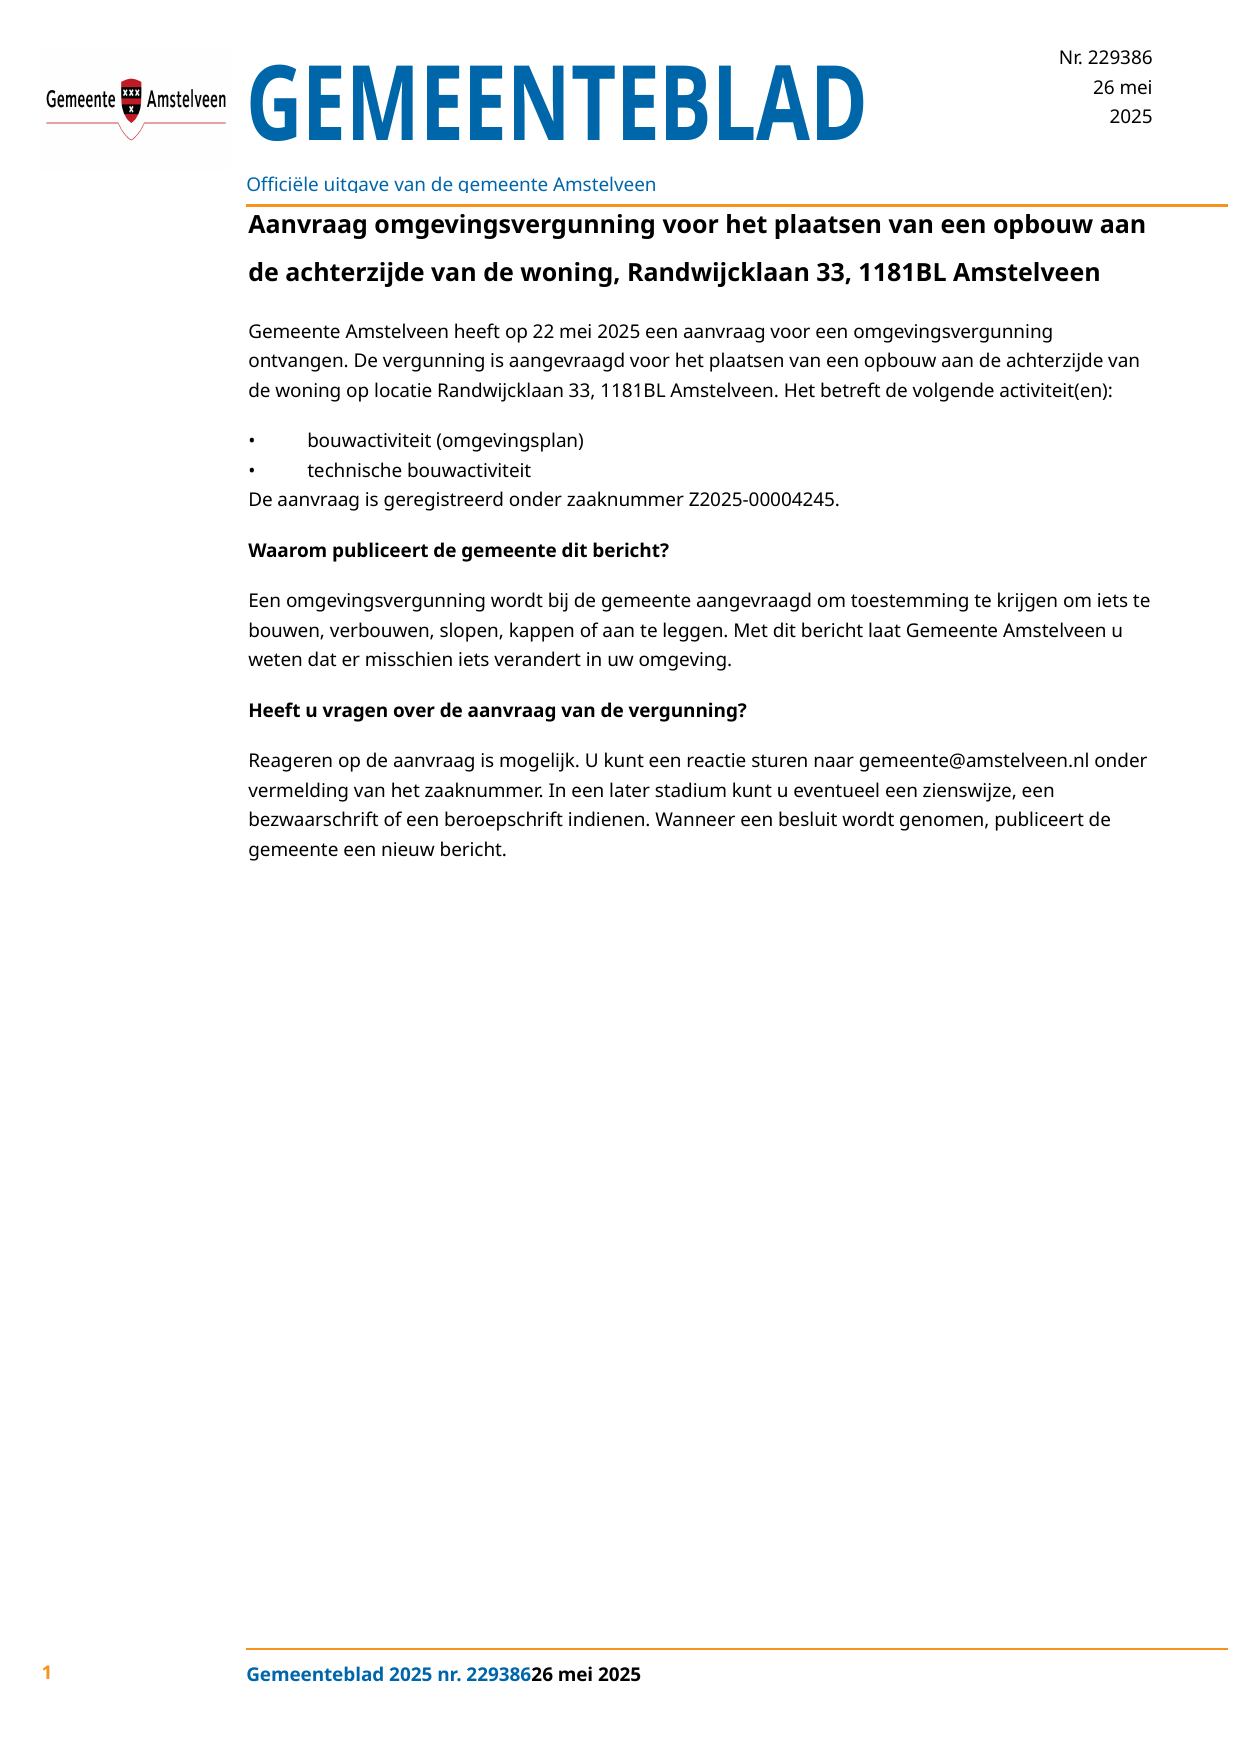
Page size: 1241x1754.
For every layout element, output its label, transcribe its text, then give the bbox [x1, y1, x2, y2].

text Reageren op de aanvraag is mogelijk. U kunt een reactie sturen naar gemeente@amstelveen.nl onder vermelding van het zaaknummer. In een later stadium kunt u eventueel een zienswijze, een bezwaarschrift of een beroepschrift indienen. Wanneer een besluit wordt genomen, publiceert de gemeente een nieuw bericht. [248, 747, 1152, 862]
list bouwactiviteit (omgevingsplan) [248, 427, 1152, 453]
text Gemeente Amstelveen heeft op 22 mei 2025 een aanvraag voor een omgevingsvergunning ontvangen. De vergunning is aangevraagd voor het plaatsen van een opbouw aan de achterzijde van de woning op locatie Randwijcklaan 33, 1181BL Amstelveen. Het betreft de volgende activiteit(en): [248, 318, 1152, 403]
list technische bouwactiviteit [248, 457, 1152, 483]
text De aanvraag is geregistreerd onder zaaknummer Z2025-00004245. [248, 487, 1152, 512]
text Waarom publiceert de gemeente dit bericht? [248, 537, 1152, 563]
text Een omgevingsvergunning wordt bij de gemeente aangevraagd om toestemming te krijgen om iets te bouwen, verbouwen, slopen, kappen of aan te leggen. Met dit bericht laat Gemeente Amstelveen u weten dat er misschien iets verandert in uw omgeving. [248, 587, 1152, 672]
text Aanvraag omgevingsvergunning voor het plaatsen van een opbouw aan de achterzijde van de woning, Randwijcklaan 33, 1181BL Amstelveen [248, 207, 1152, 288]
text Heeft u vragen over de aanvraag van de vergunning? [248, 697, 1152, 723]
picture [41, 47, 231, 172]
